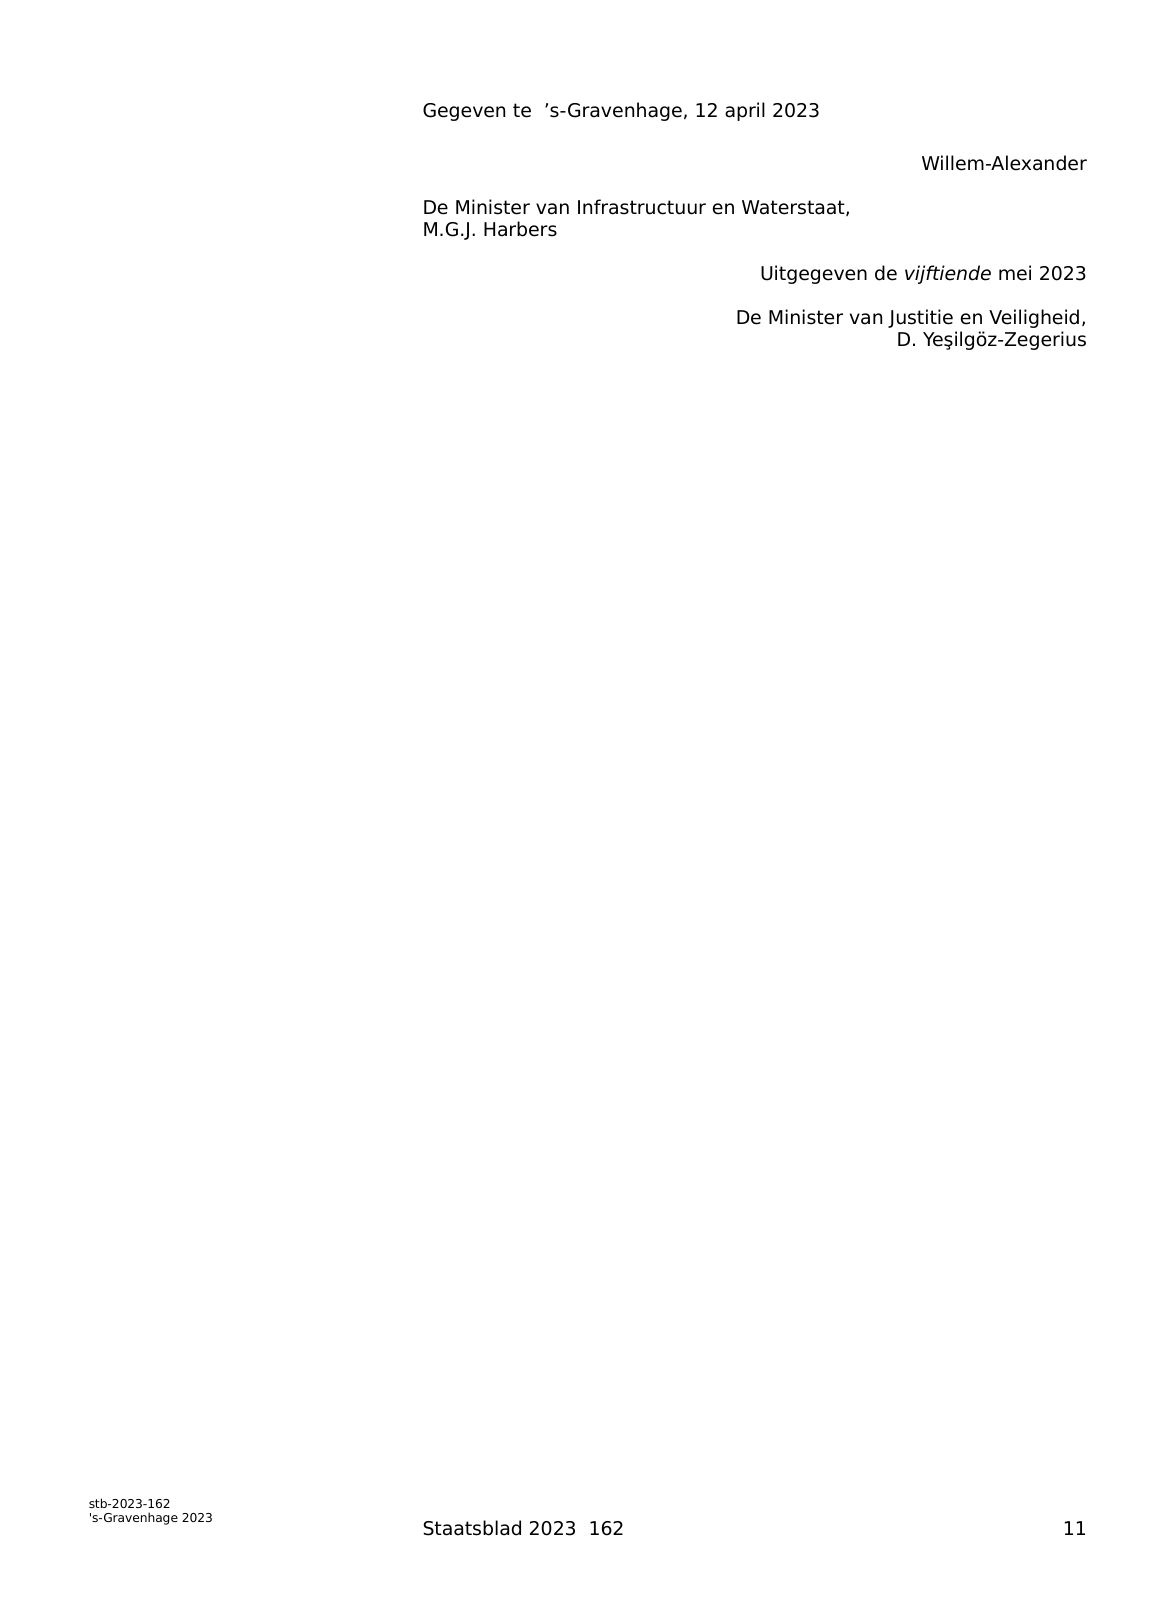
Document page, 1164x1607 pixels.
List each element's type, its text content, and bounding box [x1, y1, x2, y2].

text De Minister van Infrastructuur en Waterstaat, M.G.J. Harbers [422, 197, 1087, 241]
text stb-2023-162 [88, 1497, 323, 1511]
text 's-Gravenhage 2023 [88, 1511, 323, 1525]
text Gegeven te ’s-Gravenhage, 12 april 2023 [422, 100, 1087, 122]
text Uitgegeven de vijftiende mei 2023 [422, 263, 1087, 285]
text Willem-Alexander [422, 152, 1087, 174]
text De Minister van Justitie en Veiligheid, D. Yeşilgöz-Zegerius [422, 307, 1087, 351]
